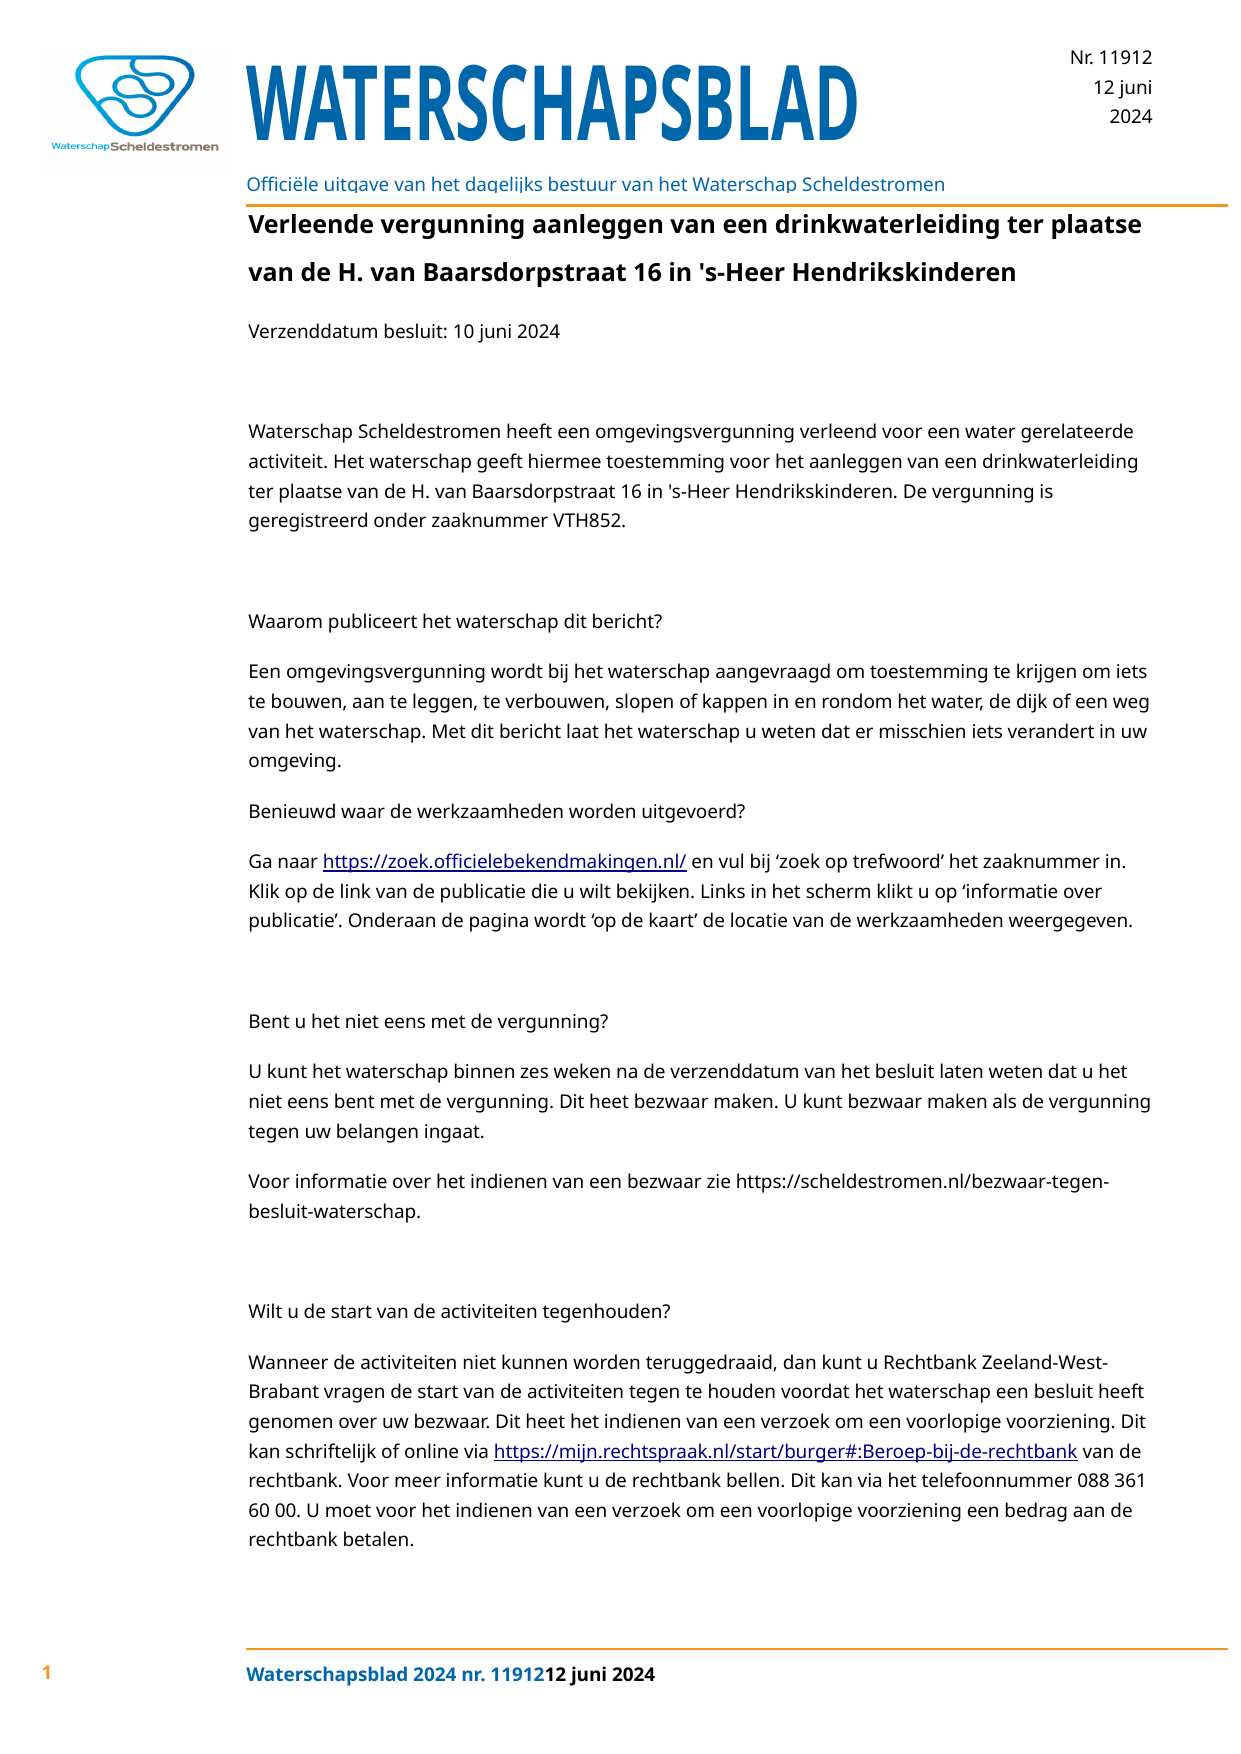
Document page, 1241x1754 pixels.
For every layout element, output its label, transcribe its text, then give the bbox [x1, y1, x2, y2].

text Waterschap Scheldestromen heeft een omgevingsvergunning verleend voor een water gerelateerde activiteit. Het waterschap geeft hiermee toestemming voor het aanleggen van een drinkwaterleiding ter plaatse van de H. van Baarsdorpstraat 16 in 's-Heer Hendrikskinderen. De vergunning is geregistreerd onder zaaknummer VTH852. [248, 419, 1152, 533]
text U kunt het waterschap binnen zes weken na de verzenddatum van het besluit laten weten dat u het niet eens bent met de vergunning. Dit heet bezwaar maken. U kunt bezwaar maken als de vergunning tegen uw belangen ingaat. [248, 1059, 1152, 1144]
text Ga naar https://zoek.officielebekendmakingen.nl/ en vul bij ‘zoek op trefwoord’ het zaaknummer in. Klik op de link van de publicatie die u wilt bekijken. Links in het scherm klikt u op ‘informatie over publicatie’. Onderaan de pagina wordt ‘op de kaart’ de locatie van de werkzaamheden weergegeven. [248, 848, 1152, 933]
text Bent u het niet eens met de vergunning? [248, 1008, 1152, 1034]
text Verleende vergunning aanleggen van een drinkwaterleiding ter plaatse van de H. van Baarsdorpstraat 16 in 's-Heer Hendrikskinderen [248, 207, 1152, 288]
text Voor informatie over het indienen van een bezwaar zie https://scheldestromen.nl/bezwaar-tegen-besluit-waterschap. [248, 1168, 1152, 1224]
text Waarom publiceert het waterschap dit bericht? [248, 608, 1152, 634]
picture [41, 47, 231, 172]
text Benieuwd waar de werkzaamheden worden uitgevoerd? [248, 798, 1152, 824]
text Wanneer de activiteiten niet kunnen worden teruggedraaid, dan kunt u Rechtbank Zeeland-West-Brabant vragen de start van de activiteiten tegen te houden voordat het waterschap een besluit heeft genomen over uw bezwaar. Dit heet het indienen van een verzoek om een voorlopige voorziening. Dit kan schriftelijk of online via https://mijn.rechtspraak.nl/start/burger#:Beroep-bij-de-rechtbank van de rechtbank. Voor meer informatie kunt u de rechtbank bellen. Dit kan via het telefoonnummer 088 361 60 00. U moet voor het indienen van een verzoek om een voorlopige voorziening een bedrag aan de rechtbank betalen. [248, 1349, 1152, 1552]
text Een omgevingsvergunning wordt bij het waterschap aangevraagd om toestemming te krijgen om iets te bouwen, aan te leggen, te verbouwen, slopen of kappen in en rondom het water, de dijk of een weg van het waterschap. Met dit bericht laat het waterschap u weten dat er misschien iets verandert in uw omgeving. [248, 659, 1152, 773]
text Verzenddatum besluit: 10 juni 2024 [248, 318, 1152, 344]
text Wilt u de start van de activiteiten tegenhouden? [248, 1299, 1152, 1324]
